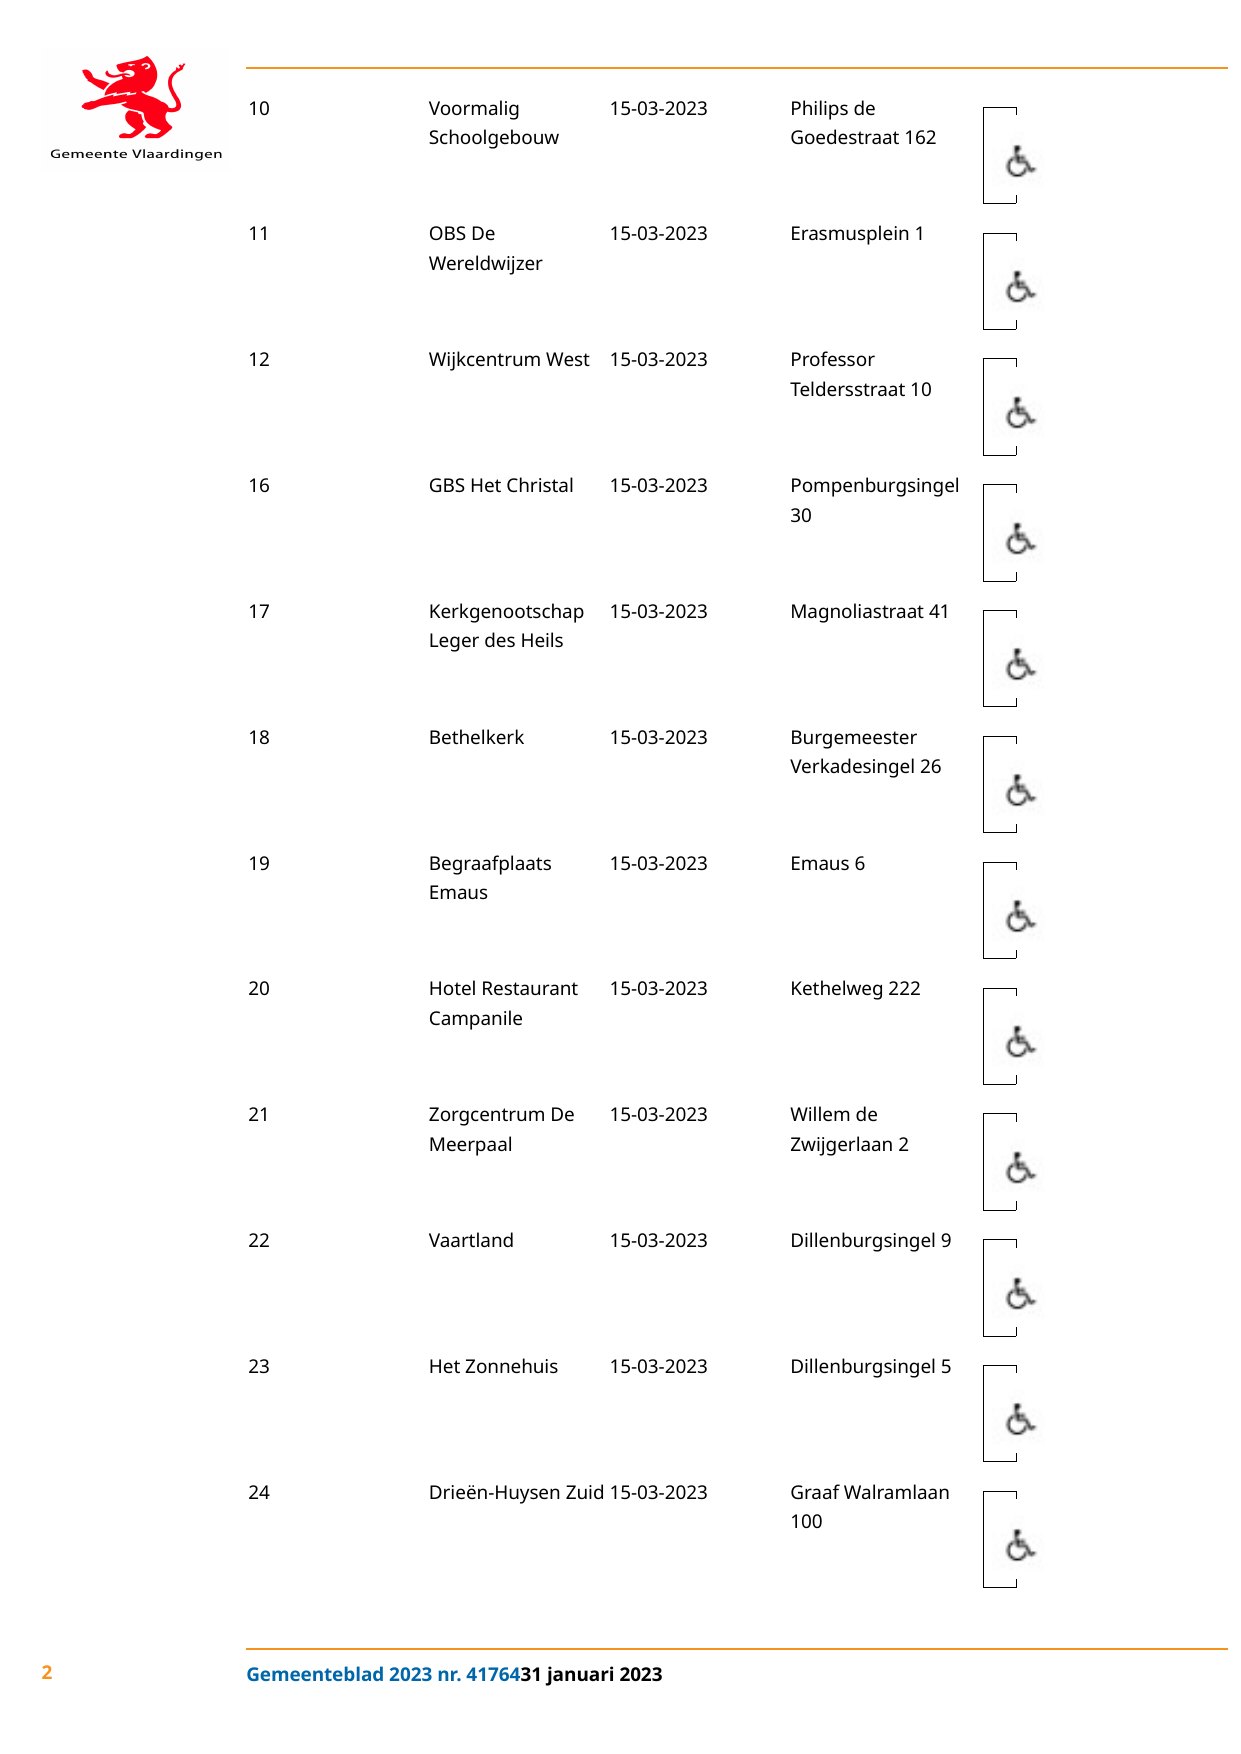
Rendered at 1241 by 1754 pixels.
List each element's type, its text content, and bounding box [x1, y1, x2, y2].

table_cell Vaartland [429, 1227, 609, 1353]
picture [991, 1499, 1051, 1579]
table_cell Wijkcentrum West [429, 346, 609, 472]
table_cell [971, 346, 1152, 472]
table_cell [984, 1453, 1016, 1461]
table_cell Erasmusplein 1 [790, 221, 971, 346]
table_cell [971, 976, 1152, 1101]
table_cell 16 [248, 472, 429, 598]
table_cell 20 [248, 976, 429, 1101]
table_cell Kerkgenootschap Leger des Heils [429, 598, 609, 724]
table_cell GBS Het Christal [429, 472, 609, 598]
picture [991, 996, 1051, 1075]
table_cell 24 [248, 1479, 429, 1605]
table_cell [971, 95, 1152, 221]
table_cell [971, 1353, 1152, 1452]
table_cell 19 [248, 850, 429, 976]
table_cell [971, 221, 1152, 346]
table_cell 15-03-2023 [609, 221, 790, 346]
picture [41, 47, 231, 172]
table_cell 15-03-2023 [609, 1479, 790, 1605]
table_cell Graaf Walramlaan 100 [790, 1479, 971, 1605]
table_cell 22 [248, 1227, 429, 1353]
picture [991, 1373, 1051, 1453]
table_cell 17 [248, 598, 429, 724]
table_cell [984, 611, 1016, 697]
table_cell 15-03-2023 [609, 1227, 790, 1353]
table_cell OBS De Wereldwijzer [429, 221, 609, 346]
picture [991, 618, 1051, 698]
table_cell [971, 1101, 1152, 1227]
table_cell 15-03-2023 [609, 598, 790, 724]
table_cell [984, 1366, 1016, 1452]
table_cell Bethelkerk [429, 724, 609, 850]
table_cell Voormalig Schoolgebouw [429, 95, 609, 221]
table_cell Pompenburgsingel 30 [790, 472, 971, 598]
table_cell 21 [248, 1101, 429, 1227]
table_cell [971, 1479, 1152, 1605]
picture [991, 744, 1051, 824]
table_cell Hotel Restaurant Campanile [429, 976, 609, 1101]
table_cell 11 [248, 221, 429, 346]
table_cell Philips de Goedestraat 162 [790, 95, 971, 221]
table_cell Burgemeester Verkadesingel 26 [790, 724, 971, 850]
picture [991, 1122, 1051, 1201]
table_cell 15-03-2023 [609, 95, 790, 221]
picture [991, 870, 1051, 950]
table_cell 23 [248, 1353, 429, 1479]
table_cell Professor Teldersstraat 10 [790, 346, 971, 472]
picture [991, 115, 1051, 195]
table_cell Dillenburgsingel 9 [790, 1227, 971, 1353]
table_cell 18 [248, 724, 429, 850]
table_cell Magnoliastraat 41 [790, 598, 971, 724]
table_cell 15-03-2023 [609, 976, 790, 1101]
picture [991, 241, 1051, 320]
table_cell 10 [248, 95, 429, 221]
picture [991, 493, 1051, 572]
table_cell Het Zonnehuis [429, 1353, 609, 1479]
table_cell Dillenburgsingel 5 [790, 1353, 971, 1479]
table_cell [971, 1227, 1152, 1353]
table_cell Begraafplaats Emaus [429, 850, 609, 976]
table_cell 15-03-2023 [609, 724, 790, 850]
table_cell [971, 850, 1152, 976]
table_cell 15-03-2023 [609, 850, 790, 976]
table_cell 15-03-2023 [609, 346, 790, 472]
picture [991, 367, 1051, 446]
table_cell Emaus 6 [790, 850, 971, 976]
table_cell [971, 698, 1152, 724]
table_cell [971, 472, 1152, 598]
table_cell 15-03-2023 [609, 472, 790, 598]
table_cell Willem de Zwijgerlaan 2 [790, 1101, 971, 1227]
table_cell Drieën-Huysen Zuid [429, 1479, 609, 1605]
table_cell [971, 598, 1152, 697]
table_cell 15-03-2023 [609, 1353, 790, 1479]
table_cell 15-03-2023 [609, 1101, 790, 1227]
table_cell [984, 698, 1016, 706]
table_cell Kethelweg 222 [790, 976, 971, 1101]
table_cell [971, 724, 1152, 850]
table_cell [971, 1453, 1152, 1479]
picture [991, 1248, 1051, 1327]
table_cell Zorgcentrum De Meerpaal [429, 1101, 609, 1227]
table_cell 12 [248, 346, 429, 472]
